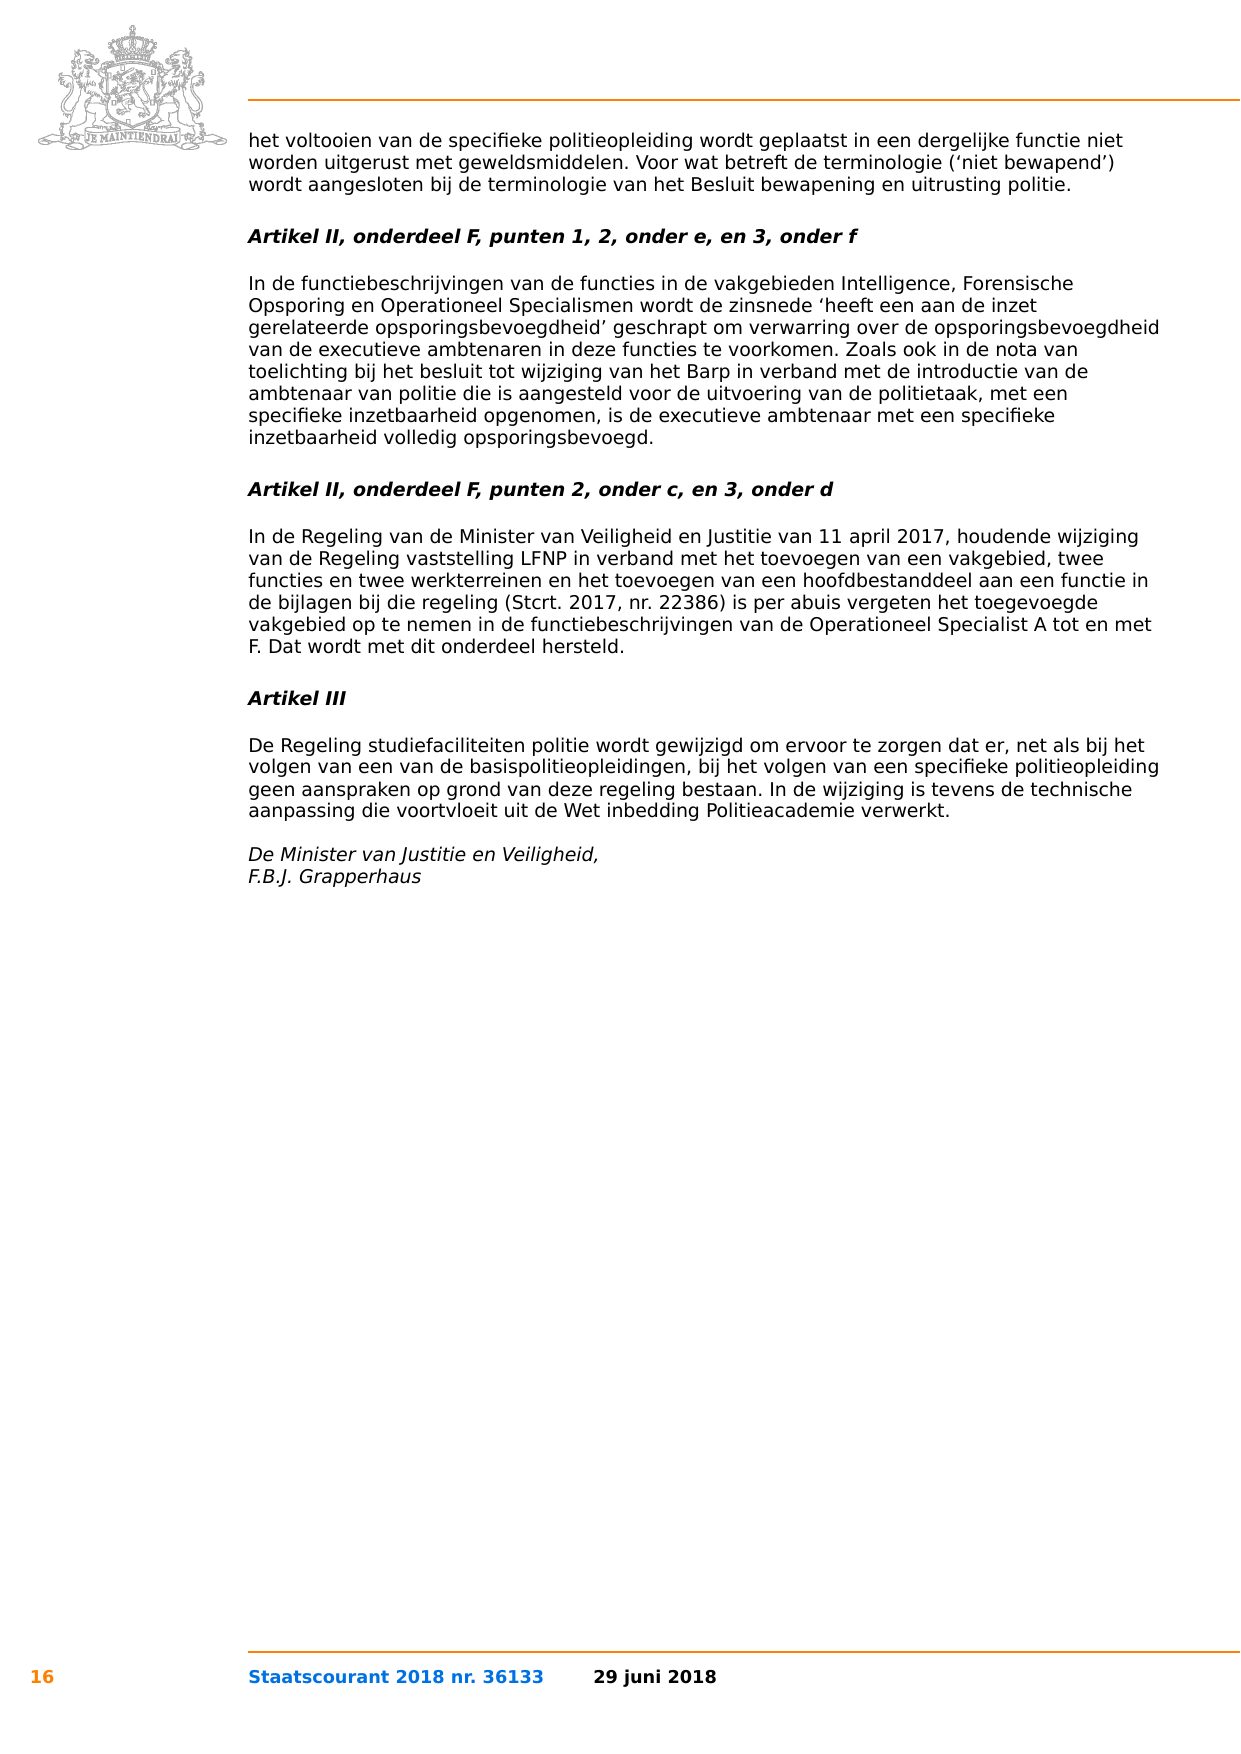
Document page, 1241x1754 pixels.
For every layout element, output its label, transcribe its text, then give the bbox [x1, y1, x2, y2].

picture [38, 25, 227, 150]
subtitle Artikel III [248, 687, 1163, 709]
text In de functiebeschrijvingen van de functies in de vakgebieden Intelligence, Forensische Opsporing en Operationeel Specialismen wordt de zinsnede ‘heeft een aan de inzet gerelateerde opsporingsbevoegdheid’ geschrapt om verwarring over de opsporingsbevoegdheid van de executieve ambtenaren in deze functies te voorkomen. Zoals ook in de nota van toelichting bij het besluit tot wijziging van het Barp in verband met de introductie van de ambtenaar van politie die is aangesteld voor de uitvoering van de politietaak, met een specifieke inzetbaarheid opgenomen, is de executieve ambtenaar met een specifieke inzetbaarheid volledig opsporingsbevoegd. [248, 273, 1163, 449]
text De Regeling studiefaciliteiten politie wordt gewijzigd om ervoor te zorgen dat er, net als bij het volgen van een van de basispolitieopleidingen, bij het volgen van een specifieke politieopleiding geen aanspraken op grond van deze regeling bestaan. In de wijziging is tevens de technische aanpassing die voortvloeit uit de Wet inbedding Politieacademie verwerkt. [248, 734, 1163, 822]
subtitle Artikel II, onderdeel F, punten 1, 2, onder e, en 3, onder f [248, 226, 1163, 248]
text het voltooien van de specifieke politieopleiding wordt geplaatst in een dergelijke functie niet worden uitgerust met geweldsmiddelen. Voor wat betreft de terminologie (‘niet bewapend’) wordt aangesloten bij de terminologie van het Besluit bewapening en uitrusting politie. [248, 130, 1163, 196]
text De Minister van Justitie en Veiligheid, F.B.J. Grapperhaus [248, 844, 1163, 888]
subtitle Artikel II, onderdeel F, punten 2, onder c, en 3, onder d [248, 479, 1163, 501]
text In de Regeling van de Minister van Veiligheid en Justitie van 11 april 2017, houdende wijziging van de Regeling vaststelling LFNP in verband met het toevoegen van een vakgebied, twee functies en twee werkterreinen en het toevoegen van een hoofdbestanddeel aan een functie in de bijlagen bij die regeling (Stcrt. 2017, nr. 22386) is per abuis vergeten het toegevoegde vakgebied op te nemen in de functiebeschrijvingen van de Operationeel Specialist A tot en met F. Dat wordt met dit onderdeel hersteld. [248, 526, 1163, 657]
